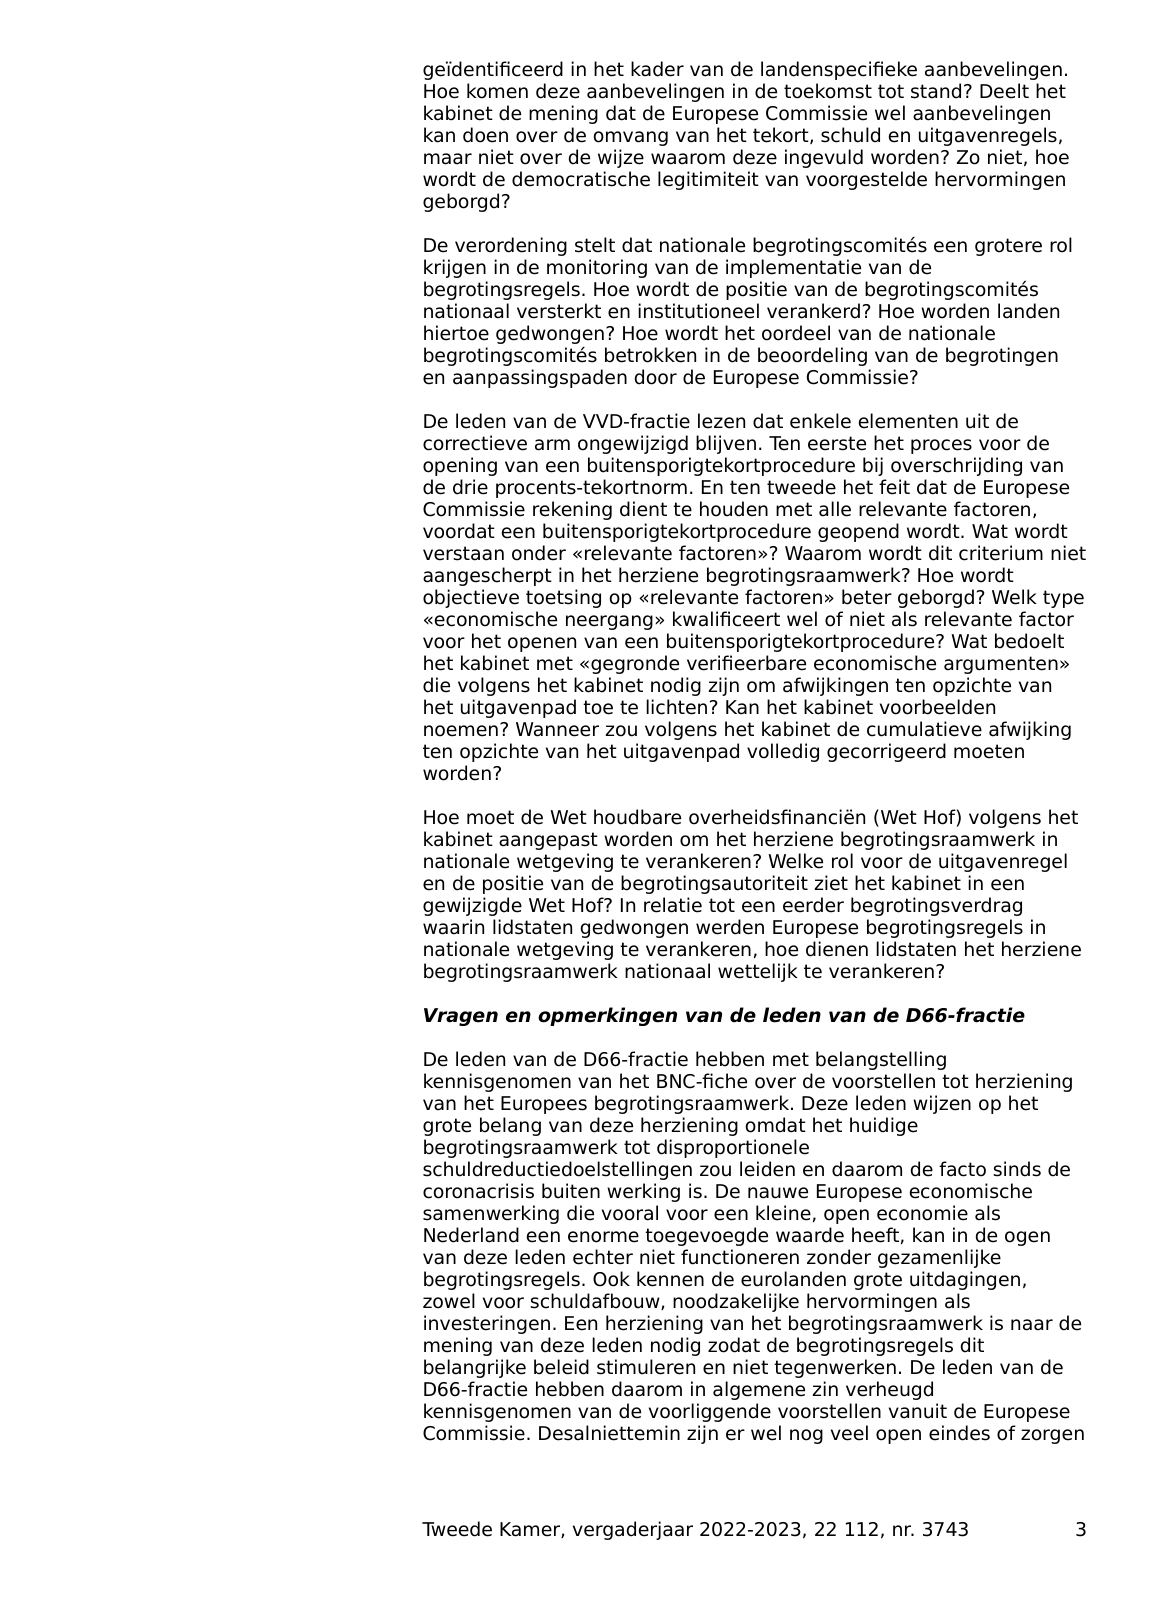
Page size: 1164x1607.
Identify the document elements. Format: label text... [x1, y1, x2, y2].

text De leden van de VVD-fractie lezen dat enkele elementen uit de correctieve arm ongewijzigd blijven. Ten eerste het proces voor de opening van een buitensporigtekortprocedure bij overschrijding van de drie procents-tekortnorm. En ten tweede het feit dat de Europese Commissie rekening dient te houden met alle relevante factoren, voordat een buitensporigtekortprocedure geopend wordt. Wat wordt verstaan onder «relevante factoren»? Waarom wordt dit criterium niet aangescherpt in het herziene begrotingsraamwerk? Hoe wordt objectieve toetsing op «relevante factoren» beter geborgd? Welk type «economische neergang» kwalificeert wel of niet als relevante factor voor het openen van een buitensporigtekortprocedure? Wat bedoelt het kabinet met «gegronde verifieerbare economische argumenten» die volgens het kabinet nodig zijn om afwijkingen ten opzichte van het uitgavenpad toe te lichten? Kan het kabinet voorbeelden noemen? Wanneer zou volgens het kabinet de cumulatieve afwijking ten opzichte van het uitgavenpad volledig gecorrigeerd moeten worden? [422, 411, 1087, 785]
subtitle Vragen en opmerkingen van de leden van de D66-fractie [422, 1005, 1087, 1027]
text De leden van de D66-fractie hebben met belangstelling kennisgenomen van het BNC-fiche over de voorstellen tot herziening van het Europees begrotingsraamwerk. Deze leden wijzen op het grote belang van deze herziening omdat het huidige begrotingsraamwerk tot disproportionele schuldreductiedoelstellingen zou leiden en daarom de facto sinds de coronacrisis buiten werking is. De nauwe Europese economische samenwerking die vooral voor een kleine, open economie als Nederland een enorme toegevoegde waarde heeft, kan in de ogen van deze leden echter niet functioneren zonder gezamenlijke begrotingsregels. Ook kennen de eurolanden grote uitdagingen, zowel voor schuldafbouw, noodzakelijke hervormingen als investeringen. Een herziening van het begrotingsraamwerk is naar de mening van deze leden nodig zodat de begrotingsregels dit belangrijke beleid stimuleren en niet tegenwerken. De leden van de D66-fractie hebben daarom in algemene zin verheugd kennisgenomen van de voorliggende voorstellen vanuit de Europese Commissie. Desalniettemin zijn er wel nog veel open eindes of zorgen [422, 1049, 1087, 1445]
text Hoe moet de Wet houdbare overheidsfinanciën (Wet Hof) volgens het kabinet aangepast worden om het herziene begrotingsraamwerk in nationale wetgeving te verankeren? Welke rol voor de uitgavenregel en de positie van de begrotingsautoriteit ziet het kabinet in een gewijzigde Wet Hof? In relatie tot een eerder begrotingsverdrag waarin lidstaten gedwongen werden Europese begrotingsregels in nationale wetgeving te verankeren, hoe dienen lidstaten het herziene begrotingsraamwerk nationaal wettelijk te verankeren? [422, 807, 1087, 983]
text geïdentificeerd in het kader van de landenspecifieke aanbevelingen. Hoe komen deze aanbevelingen in de toekomst tot stand? Deelt het kabinet de mening dat de Europese Commissie wel aanbevelingen kan doen over de omvang van het tekort, schuld en uitgavenregels, maar niet over de wijze waarom deze ingevuld worden? Zo niet, hoe wordt de democratische legitimiteit van voorgestelde hervormingen geborgd? [422, 59, 1087, 213]
text De verordening stelt dat nationale begrotingscomités een grotere rol krijgen in de monitoring van de implementatie van de begrotingsregels. Hoe wordt de positie van de begrotingscomités nationaal versterkt en institutioneel verankerd? Hoe worden landen hiertoe gedwongen? Hoe wordt het oordeel van de nationale begrotingscomités betrokken in de beoordeling van de begrotingen en aanpassingspaden door de Europese Commissie? [422, 235, 1087, 389]
